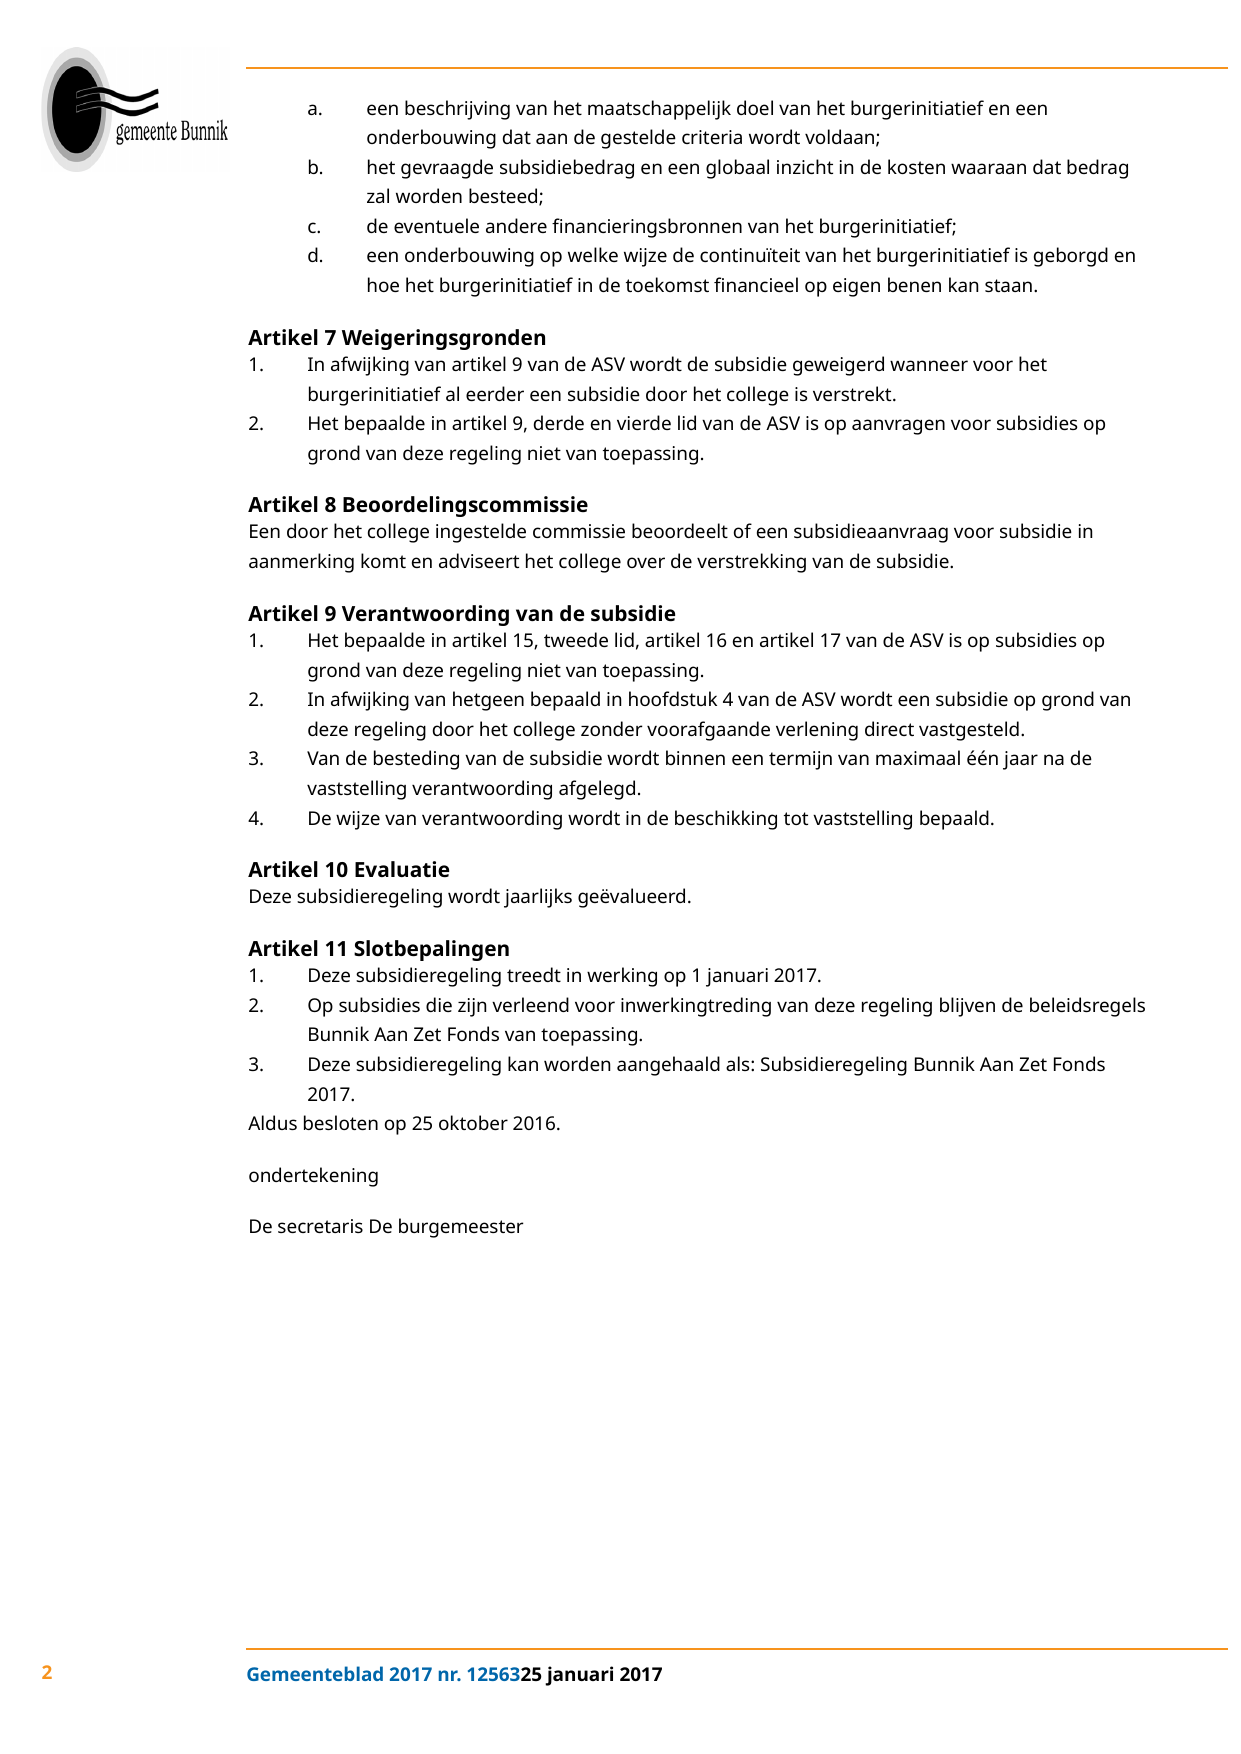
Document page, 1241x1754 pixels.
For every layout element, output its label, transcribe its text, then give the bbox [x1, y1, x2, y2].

list In afwijking van artikel 9 van de ASV wordt de subsidie geweigerd wanneer voor het burgerinitiatief al eerder een subsidie door het college is verstrekt. [248, 351, 1152, 406]
text Artikel 11 Slotbepalingen [248, 934, 1152, 962]
text Artikel 10 Evaluatie [248, 855, 1152, 883]
list een beschrijving van het maatschappelijk doel van het burgerinitiatief en een onderbouwing dat aan de gestelde criteria wordt voldaan; [307, 95, 1152, 150]
list Het bepaalde in artikel 9, derde en vierde lid van de ASV is op aanvragen voor subsidies op grond van deze regeling niet van toepassing. [248, 410, 1152, 466]
list Deze subsidieregeling kan worden aangehaald als: Subsidieregeling Bunnik Aan Zet Fonds 2017. [248, 1051, 1152, 1106]
text Artikel 7 Weigeringsgronden [248, 323, 1152, 351]
list Het bepaalde in artikel 15, tweede lid, artikel 16 en artikel 17 van de ASV is op subsidies op grond van deze regeling niet van toepassing. [248, 627, 1152, 682]
text Aldus besloten op 25 oktober 2016. [248, 1110, 1152, 1136]
list In afwijking van hetgeen bepaald in hoofdstuk 4 van de ASV wordt een subsidie op grond van deze regeling door het college zonder voorafgaande verlening direct vastgesteld. [248, 686, 1152, 742]
text De secretaris De burgemeester [248, 1213, 1152, 1239]
text Artikel 8 Beoordelingscommissie [248, 490, 1152, 519]
list Deze subsidieregeling treedt in werking op 1 januari 2017. [248, 962, 1152, 988]
list Van de besteding van de subsidie wordt binnen een termijn van maximaal één jaar na de vaststelling verantwoording afgelegd. [248, 746, 1152, 801]
text Deze subsidieregeling wordt jaarlijks geëvalueerd. [248, 883, 1152, 909]
list het gevraagde subsidiebedrag en een globaal inzicht in de kosten waaraan dat bedrag zal worden besteed; [307, 154, 1152, 209]
list Op subsidies die zijn verleend voor inwerkingtreding van deze regeling blijven de beleidsregels Bunnik Aan Zet Fonds van toepassing. [248, 992, 1152, 1047]
list een onderbouwing op welke wijze de continuïteit van het burgerinitiatief is geborgd en hoe het burgerinitiatief in de toekomst financieel op eigen benen kan staan. [307, 243, 1152, 298]
list de eventuele andere financieringsbronnen van het burgerinitiatief; [307, 213, 1152, 239]
text ondertekening [248, 1162, 1152, 1187]
text Artikel 9 Verantwoording van de subsidie [248, 599, 1152, 627]
list De wijze van verantwoording wordt in de beschikking tot vaststelling bepaald. [248, 805, 1152, 830]
text Een door het college ingestelde commissie beoordeelt of een subsidieaanvraag voor subsidie in aanmerking komt en adviseert het college over de verstrekking van de subsidie. [248, 519, 1152, 574]
picture [41, 47, 231, 172]
